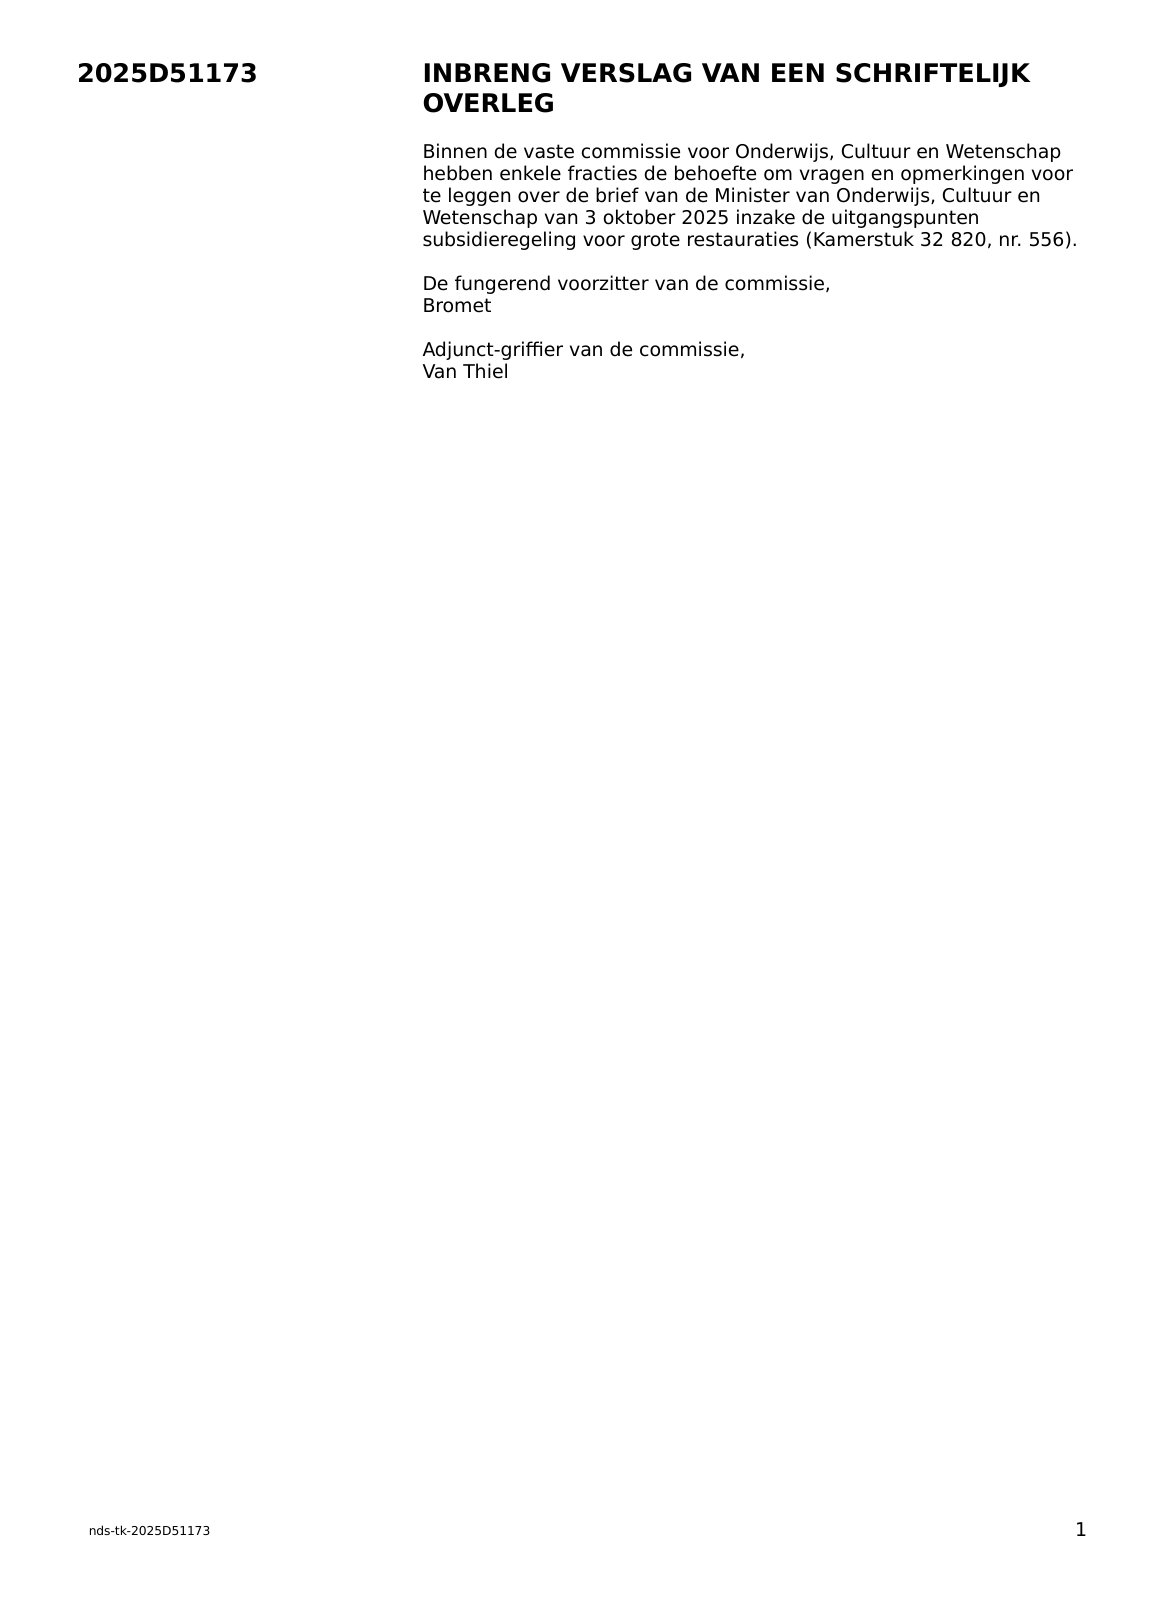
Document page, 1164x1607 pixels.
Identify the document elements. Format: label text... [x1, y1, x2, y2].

text De fungerend voorzitter van de commissie, [422, 273, 1087, 295]
text Bromet [422, 295, 1087, 317]
text Binnen de vaste commissie voor Onderwijs, Cultuur en Wetenschap hebben enkele fracties de behoefte om vragen en opmerkingen voor te leggen over de brief van de Minister van Onderwijs, Cultuur en Wetenschap van 3 oktober 2025 inzake de uitgangspunten subsidieregeling voor grote restauraties (Kamerstuk 32 820, nr. 556). [422, 141, 1087, 251]
text nds-tk-2025D51173 [88, 1524, 323, 1538]
text 2025D51173 INBRENG VERSLAG VAN EEN SCHRIFTELIJK OVERLEG [77, 59, 1087, 118]
text Van Thiel [422, 361, 1087, 383]
text Adjunct-griffier van de commissie, [422, 339, 1087, 361]
